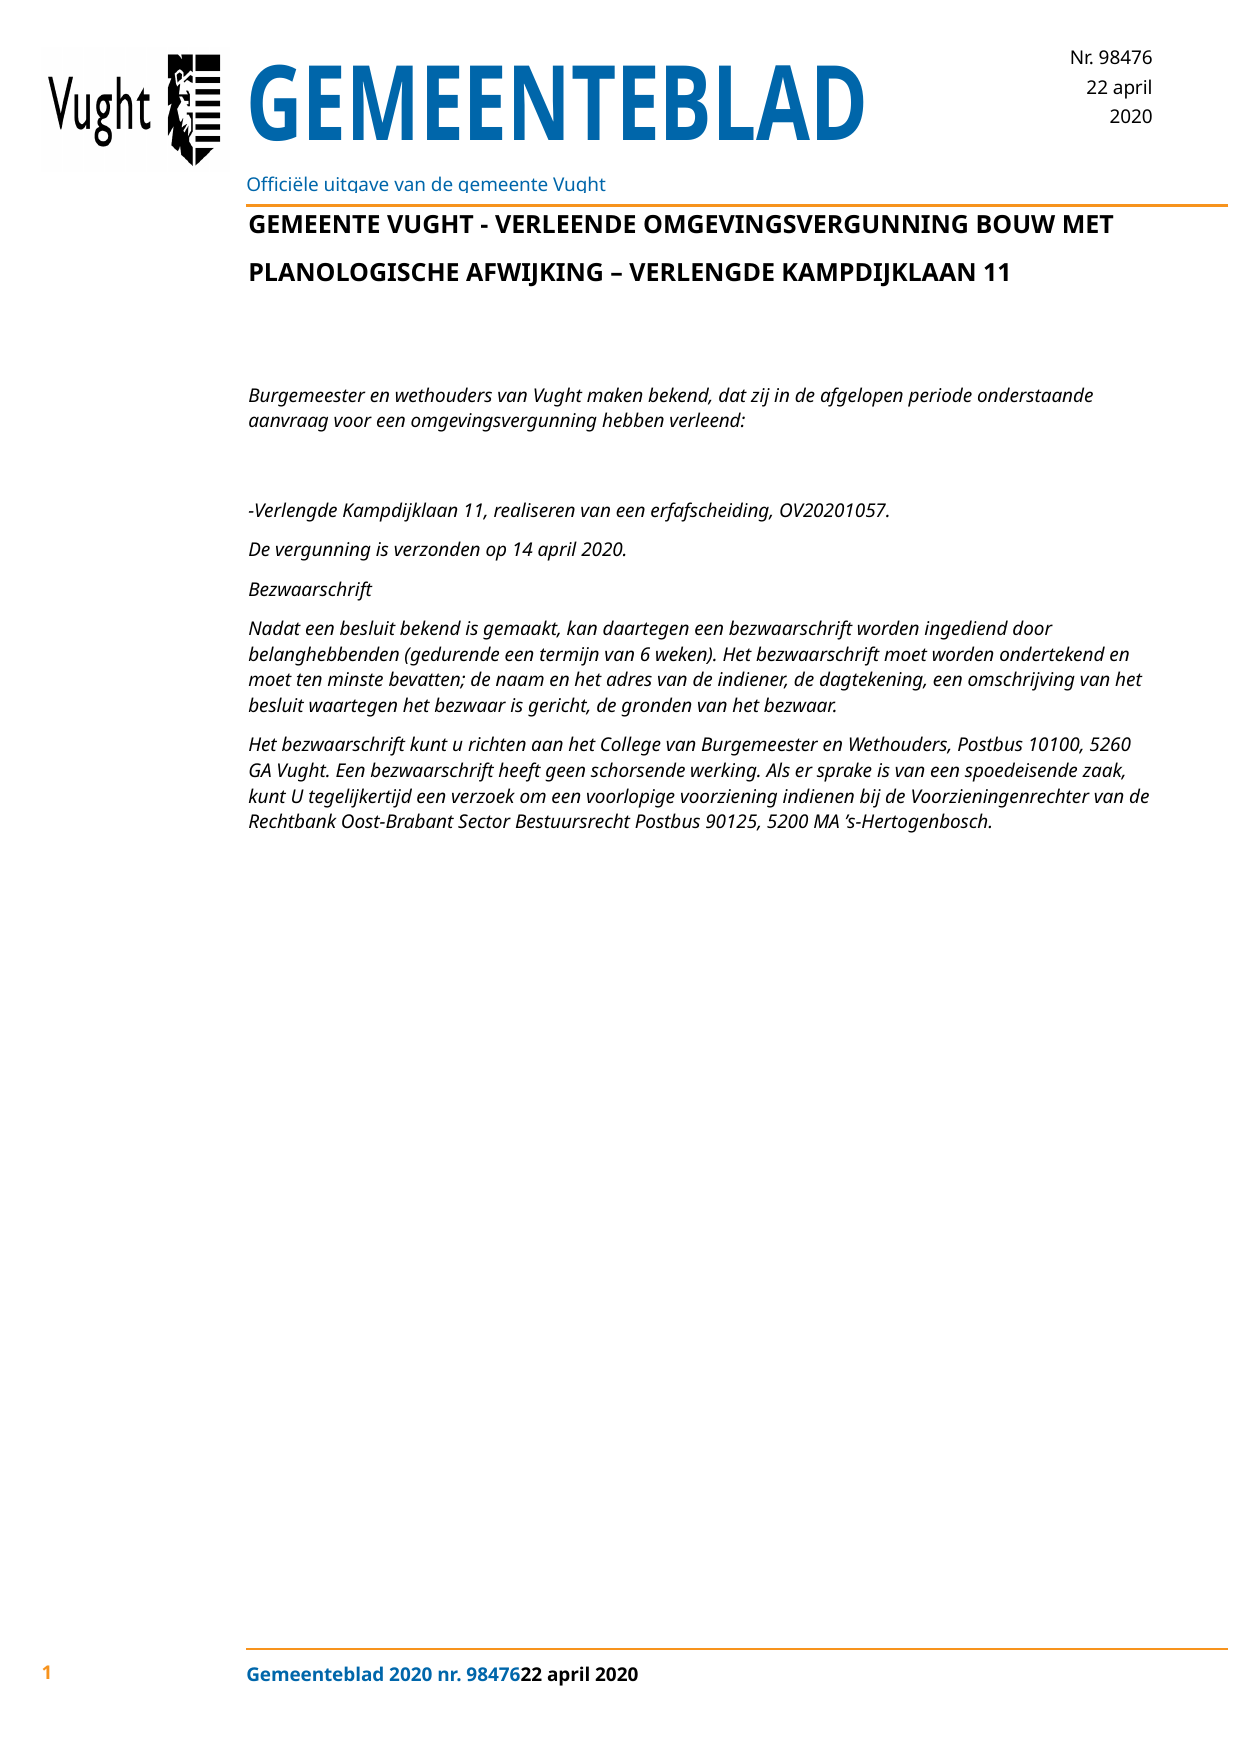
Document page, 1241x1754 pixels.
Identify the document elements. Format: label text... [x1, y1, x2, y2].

text Bezwaarschrift [248, 576, 1152, 602]
text Het bezwaarschrift kunt u richten aan het College van Burgemeester en Wethouders, Postbus 10100, 5260 GA Vught. Een bezwaarschrift heeft geen schorsende werking. Als er sprake is van een spoedeisende zaak, kunt U tegelijkertijd een verzoek om een voorlopige voorziening indienen bij de Voorzieningenrechter van de Rechtbank Oost-Brabant Sector Bestuursrecht Postbus 90125, 5200 MA ’s-Hertogenbosch. [248, 732, 1152, 834]
picture [41, 47, 231, 172]
text De vergunning is verzonden op 14 april 2020. [248, 537, 1152, 562]
text Burgemeester en wethouders van Vught maken bekend, dat zij in de afgelopen periode onderstaande aanvraag voor een omgevingsvergunning hebben verleend: [248, 382, 1152, 433]
text GEMEENTE VUGHT - VERLEENDE OMGEVINGSVERGUNNING BOUW MET PLANOLOGISCHE AFWIJKING – VERLENGDE KAMPDIJKLAAN 11 [248, 207, 1152, 288]
text Nadat een besluit bekend is gemaakt, kan daartegen een bezwaarschrift worden ingediend door belanghebbenden (gedurende een termijn van 6 weken). Het bezwaarschrift moet worden ondertekend en moet ten minste bevatten; de naam en het adres van de indiener, de dagtekening, een omschrijving van het besluit waartegen het bezwaar is gericht, de gronden van het bezwaar. [248, 615, 1152, 718]
text -Verlengde Kampdijklaan 11, realiseren van een erfafscheiding, OV20201057. [248, 497, 1152, 523]
